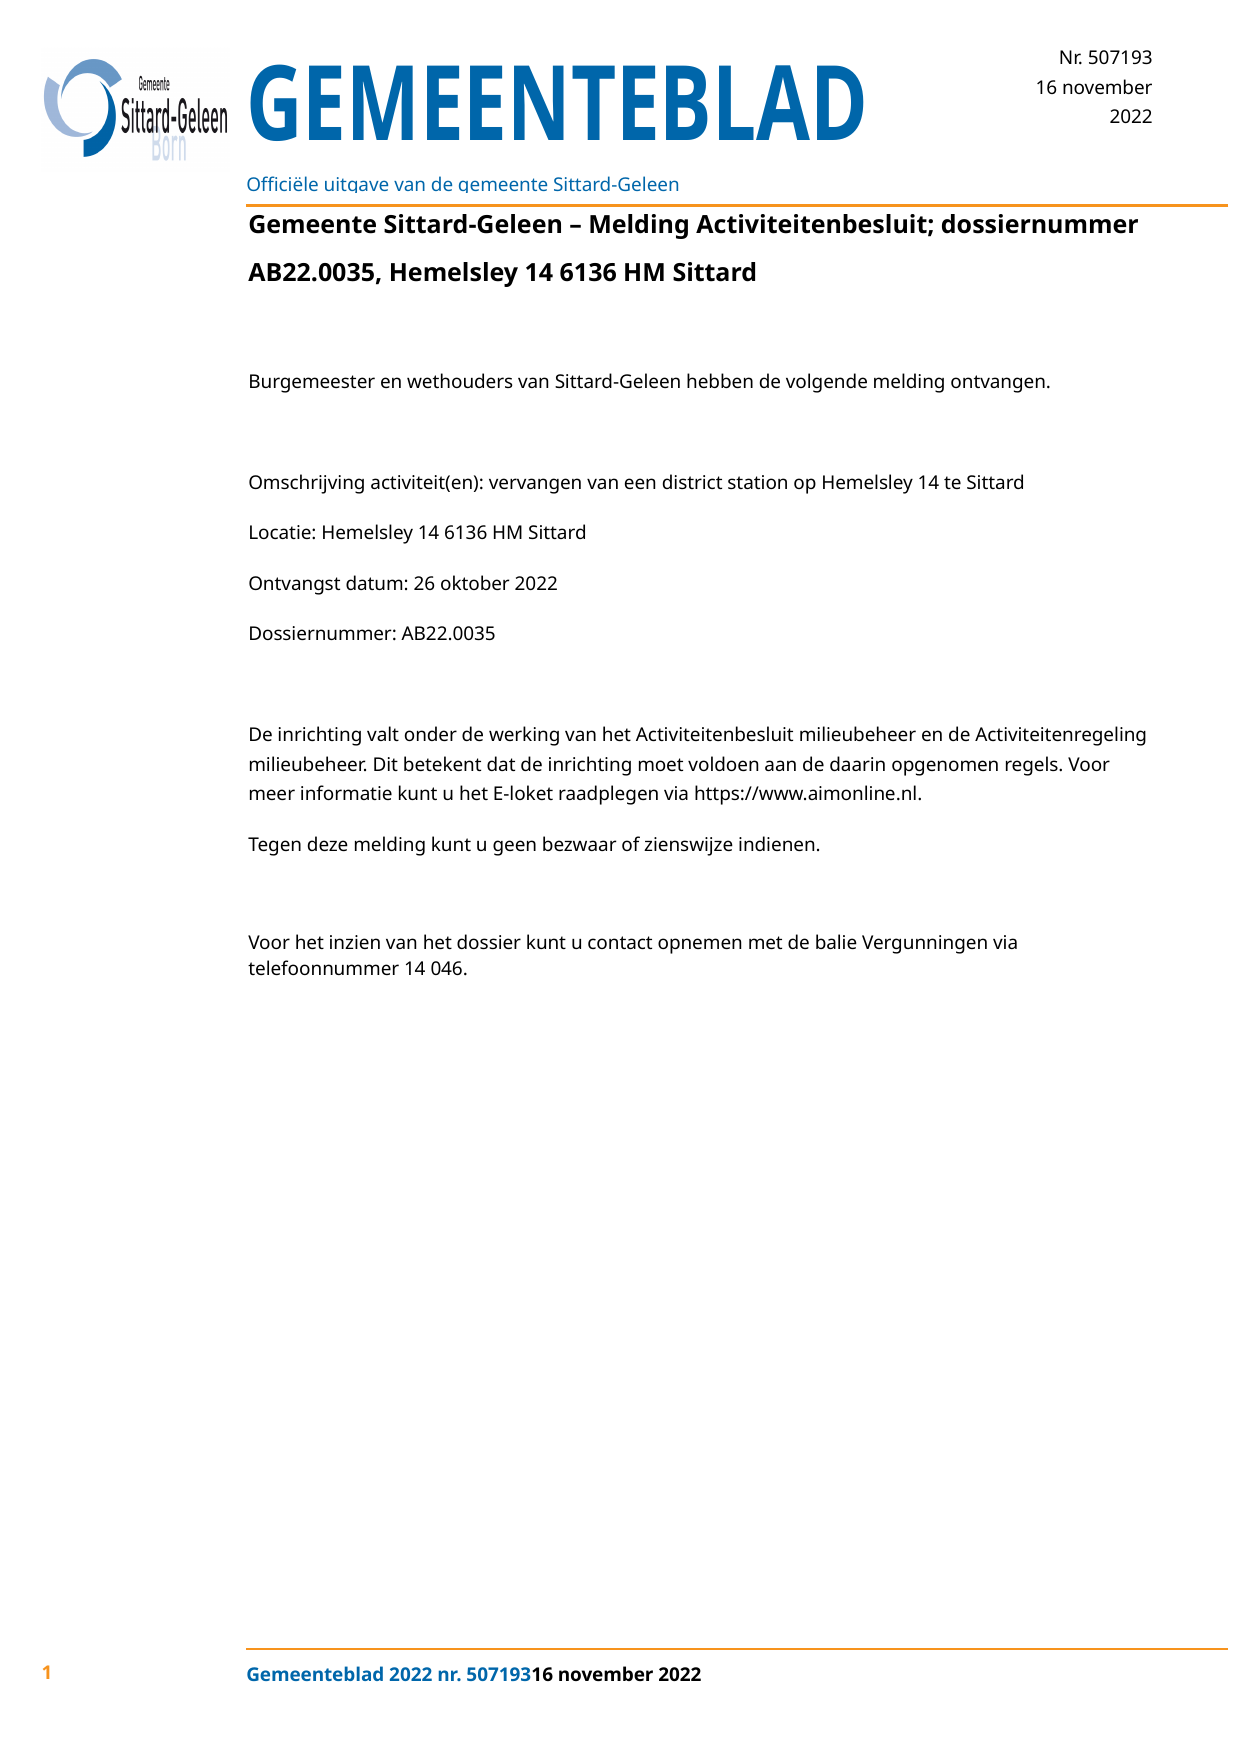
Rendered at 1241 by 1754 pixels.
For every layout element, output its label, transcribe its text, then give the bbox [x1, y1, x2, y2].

text Locatie: Hemelsley 14 6136 HM Sittard [248, 519, 1152, 545]
text Dossiernummer: AB22.0035 [248, 620, 1152, 646]
text De inrichting valt onder de werking van het Activiteitenbesluit milieubeheer en de Activiteitenregeling milieubeheer. Dit betekent dat de inrichting moet voldoen aan de daarin opgenomen regels. Voor meer informatie kunt u het E-loket raadplegen via https://www.aimonline.nl. [248, 721, 1152, 806]
text Voor het inzien van het dossier kunt u contact opnemen met de balie Vergunningen via telefoonnummer 14 046. [248, 929, 1152, 981]
picture [41, 47, 231, 172]
text Burgemeester en wethouders van Sittard-Geleen hebben de volgende melding ontvangen. [248, 368, 1152, 394]
text Ontvangst datum: 26 oktober 2022 [248, 570, 1152, 596]
text Omschrijving activiteit(en): vervangen van een district station op Hemelsley 14 te Sittard [248, 469, 1152, 495]
text Tegen deze melding kunt u geen bezwaar of zienswijze indienen. [248, 831, 1152, 857]
text Gemeente Sittard-Geleen – Melding Activiteitenbesluit; dossiernummer AB22.0035, Hemelsley 14 6136 HM Sittard [248, 207, 1152, 288]
